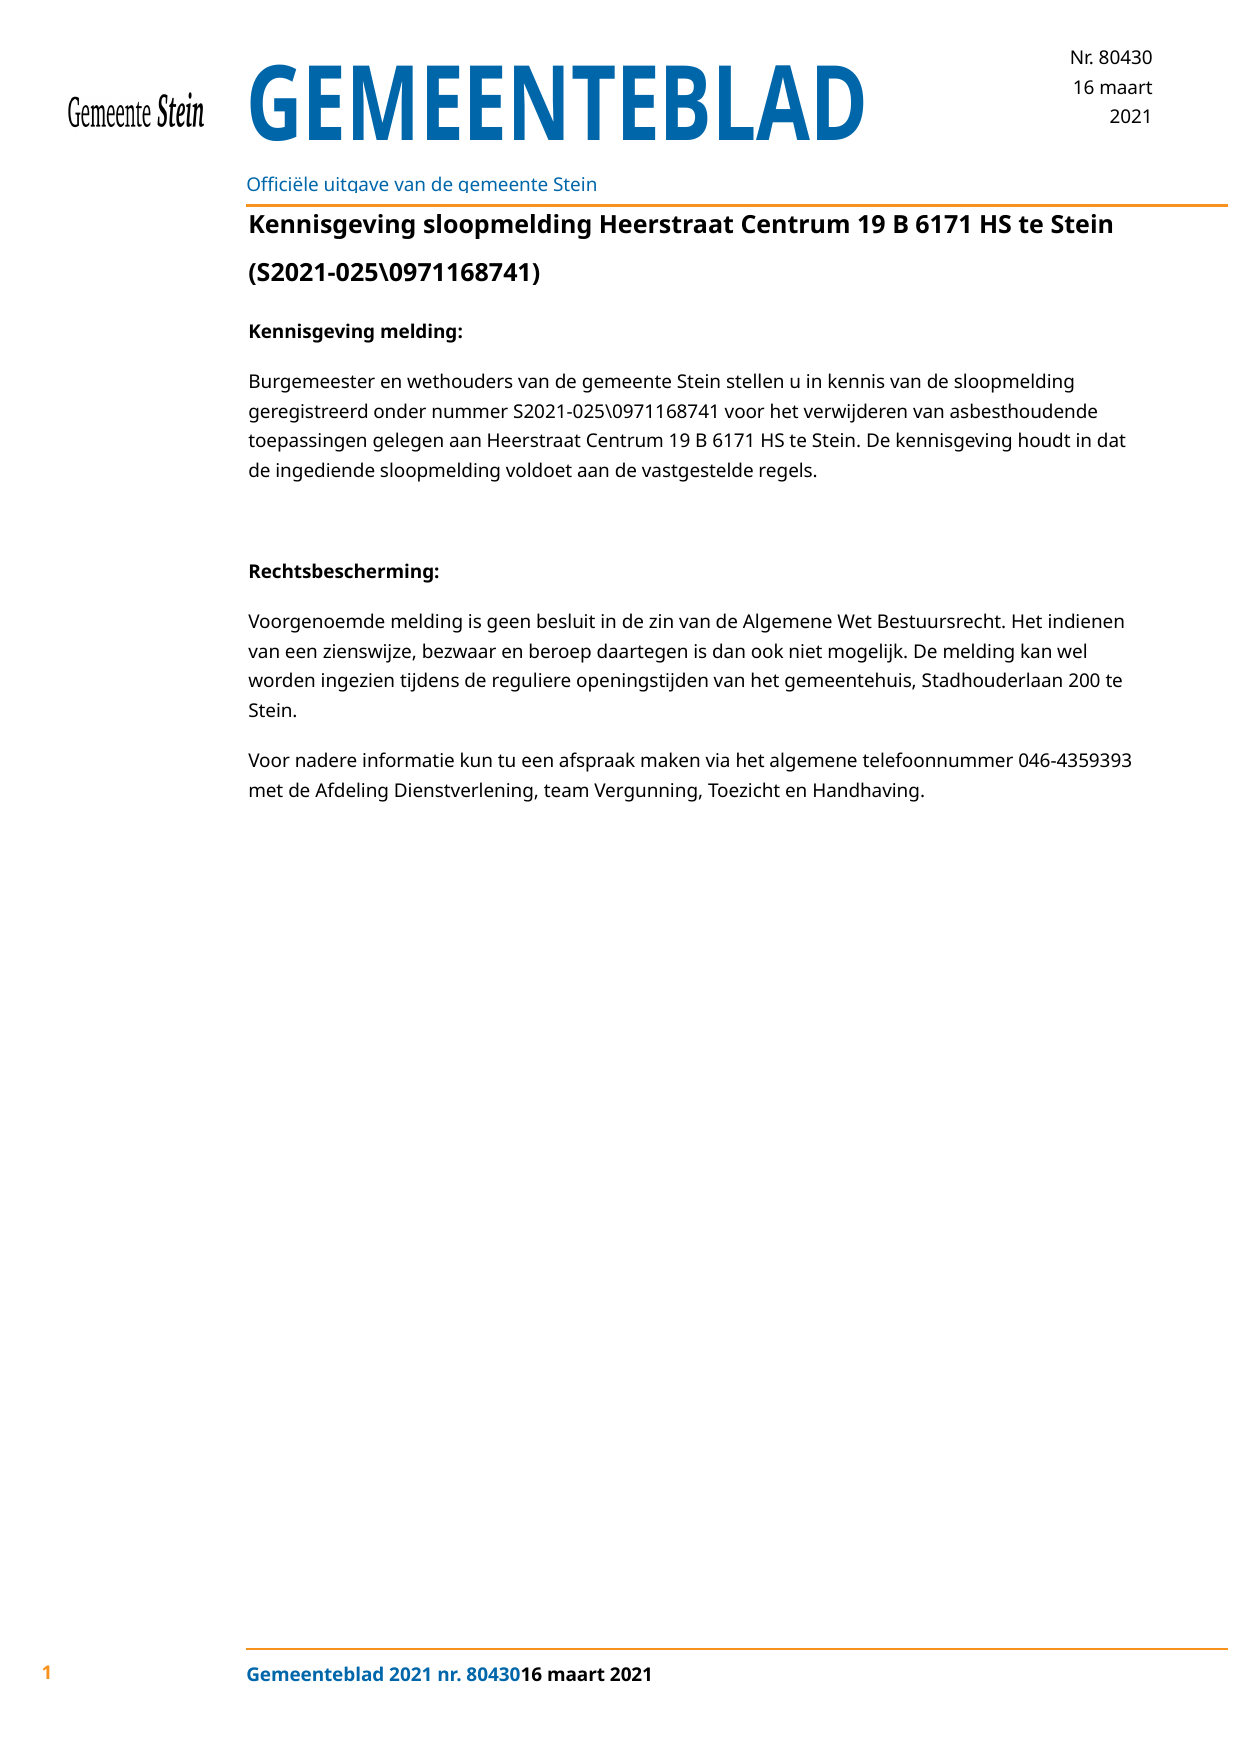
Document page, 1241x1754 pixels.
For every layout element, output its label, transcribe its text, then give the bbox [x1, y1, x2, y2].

text Kennisgeving melding: [248, 318, 1152, 344]
text Voor nadere informatie kun tu een afspraak maken via het algemene telefoonnummer 046-4359393 met de Afdeling Dienstverlening, team Vergunning, Toezicht en Handhaving. [248, 747, 1152, 803]
text Rechtsbescherming: [248, 558, 1152, 584]
text Burgemeester en wethouders van de gemeente Stein stellen u in kennis van de sloopmelding geregistreerd onder nummer S2021-025\0971168741 voor het verwijderen van asbesthoudende toepassingen gelegen aan Heerstraat Centrum 19 B 6171 HS te Stein. De kennisgeving houdt in dat de ingediende sloopmelding voldoet aan de vastgestelde regels. [248, 368, 1152, 483]
picture [41, 47, 231, 172]
text Kennisgeving sloopmelding Heerstraat Centrum 19 B 6171 HS te Stein (S2021-025\0971168741) [248, 207, 1152, 288]
text Voorgenoemde melding is geen besluit in de zin van de Algemene Wet Bestuursrecht. Het indienen van een zienswijze, bezwaar en beroep daartegen is dan ook niet mogelijk. De melding kan wel worden ingezien tijdens de reguliere openingstijden van het gemeentehuis, Stadhouderlaan 200 te Stein. [248, 608, 1152, 723]
